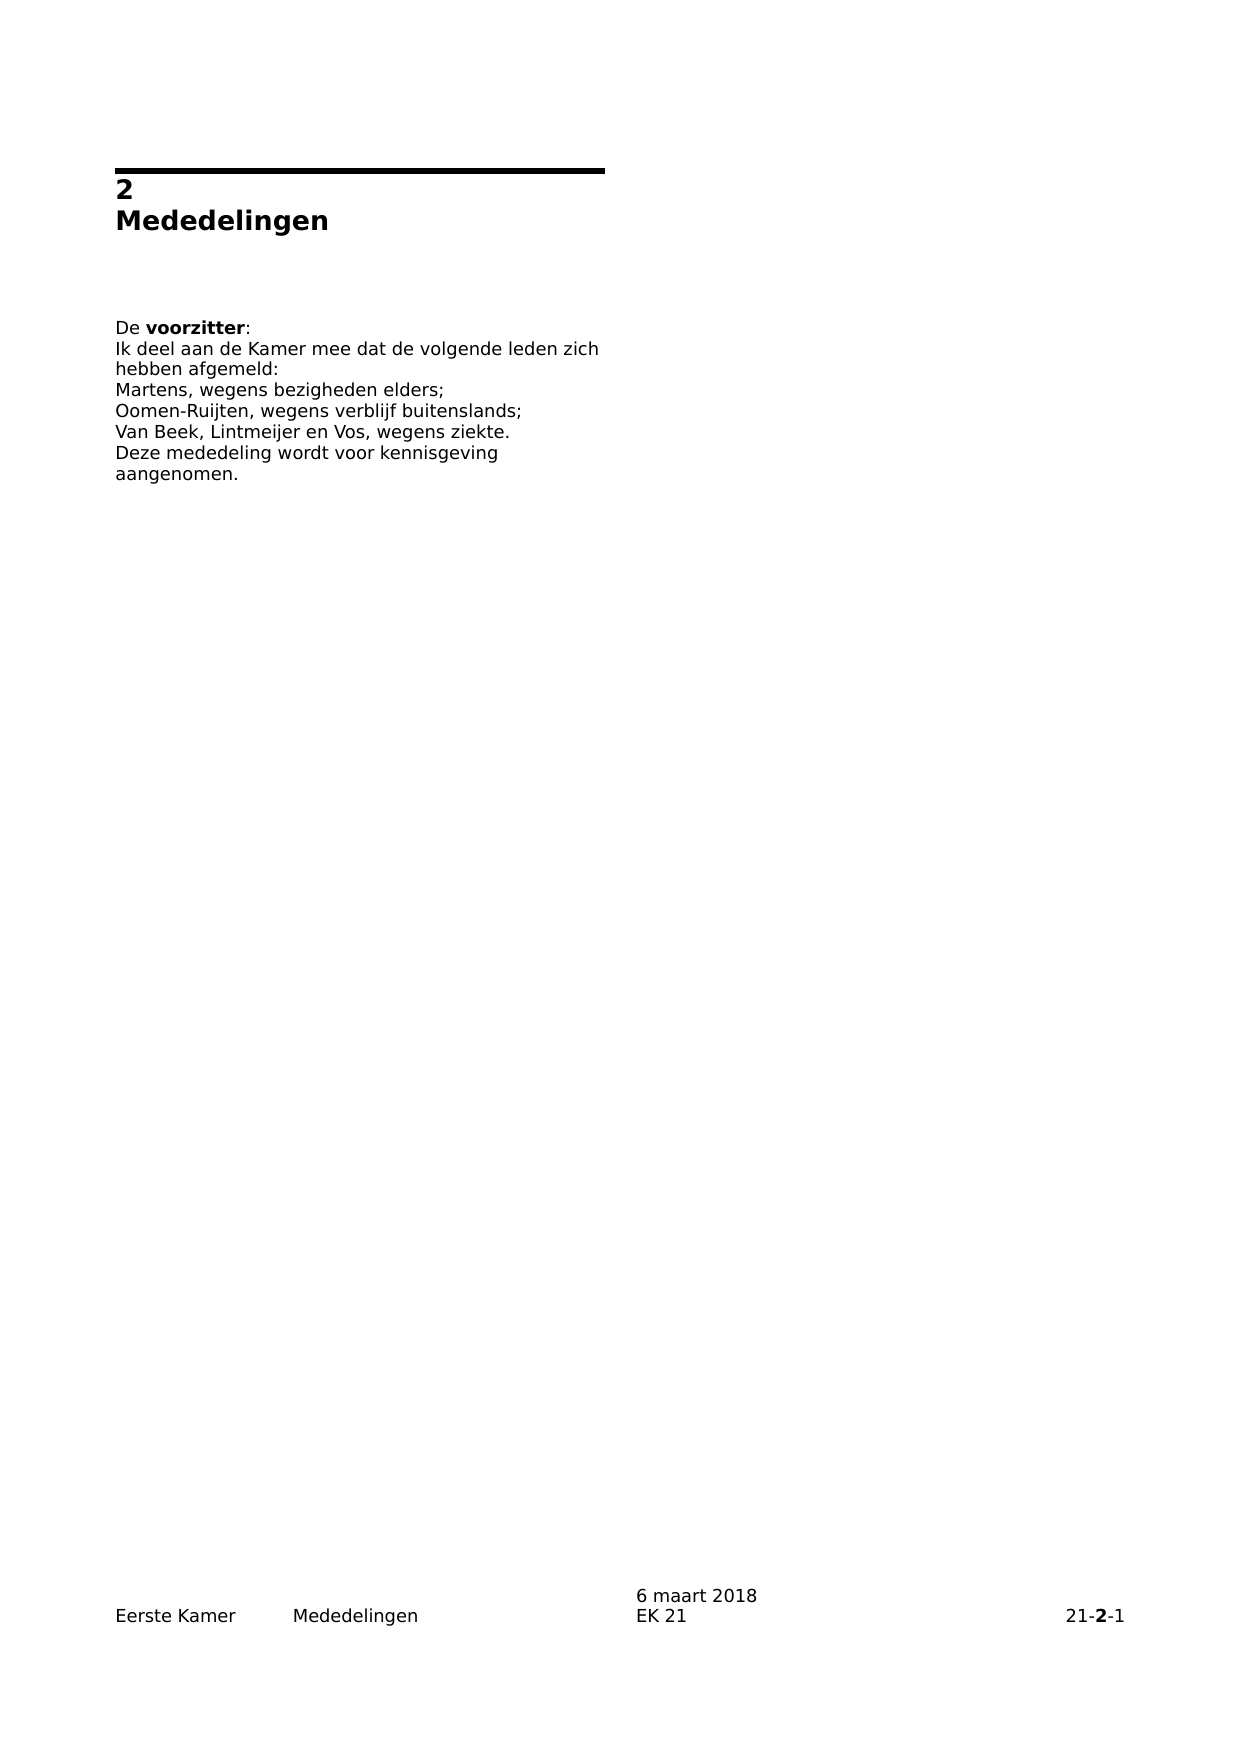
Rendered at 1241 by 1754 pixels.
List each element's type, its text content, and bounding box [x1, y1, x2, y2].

title 2 Mededelingen [115, 174, 605, 237]
text Ik deel aan de Kamer mee dat de volgende leden zich hebben afgemeld: [115, 338, 605, 380]
text Oomen-Ruijten, wegens verblijf buitenslands; [115, 401, 605, 422]
text De voorzitter: [115, 318, 605, 338]
text Martens, wegens bezigheden elders; [115, 380, 605, 401]
text Van Beek, Lintmeijer en Vos, wegens ziekte. [115, 422, 605, 442]
text Deze mededeling wordt voor kennisgeving aangenomen. [115, 442, 605, 484]
